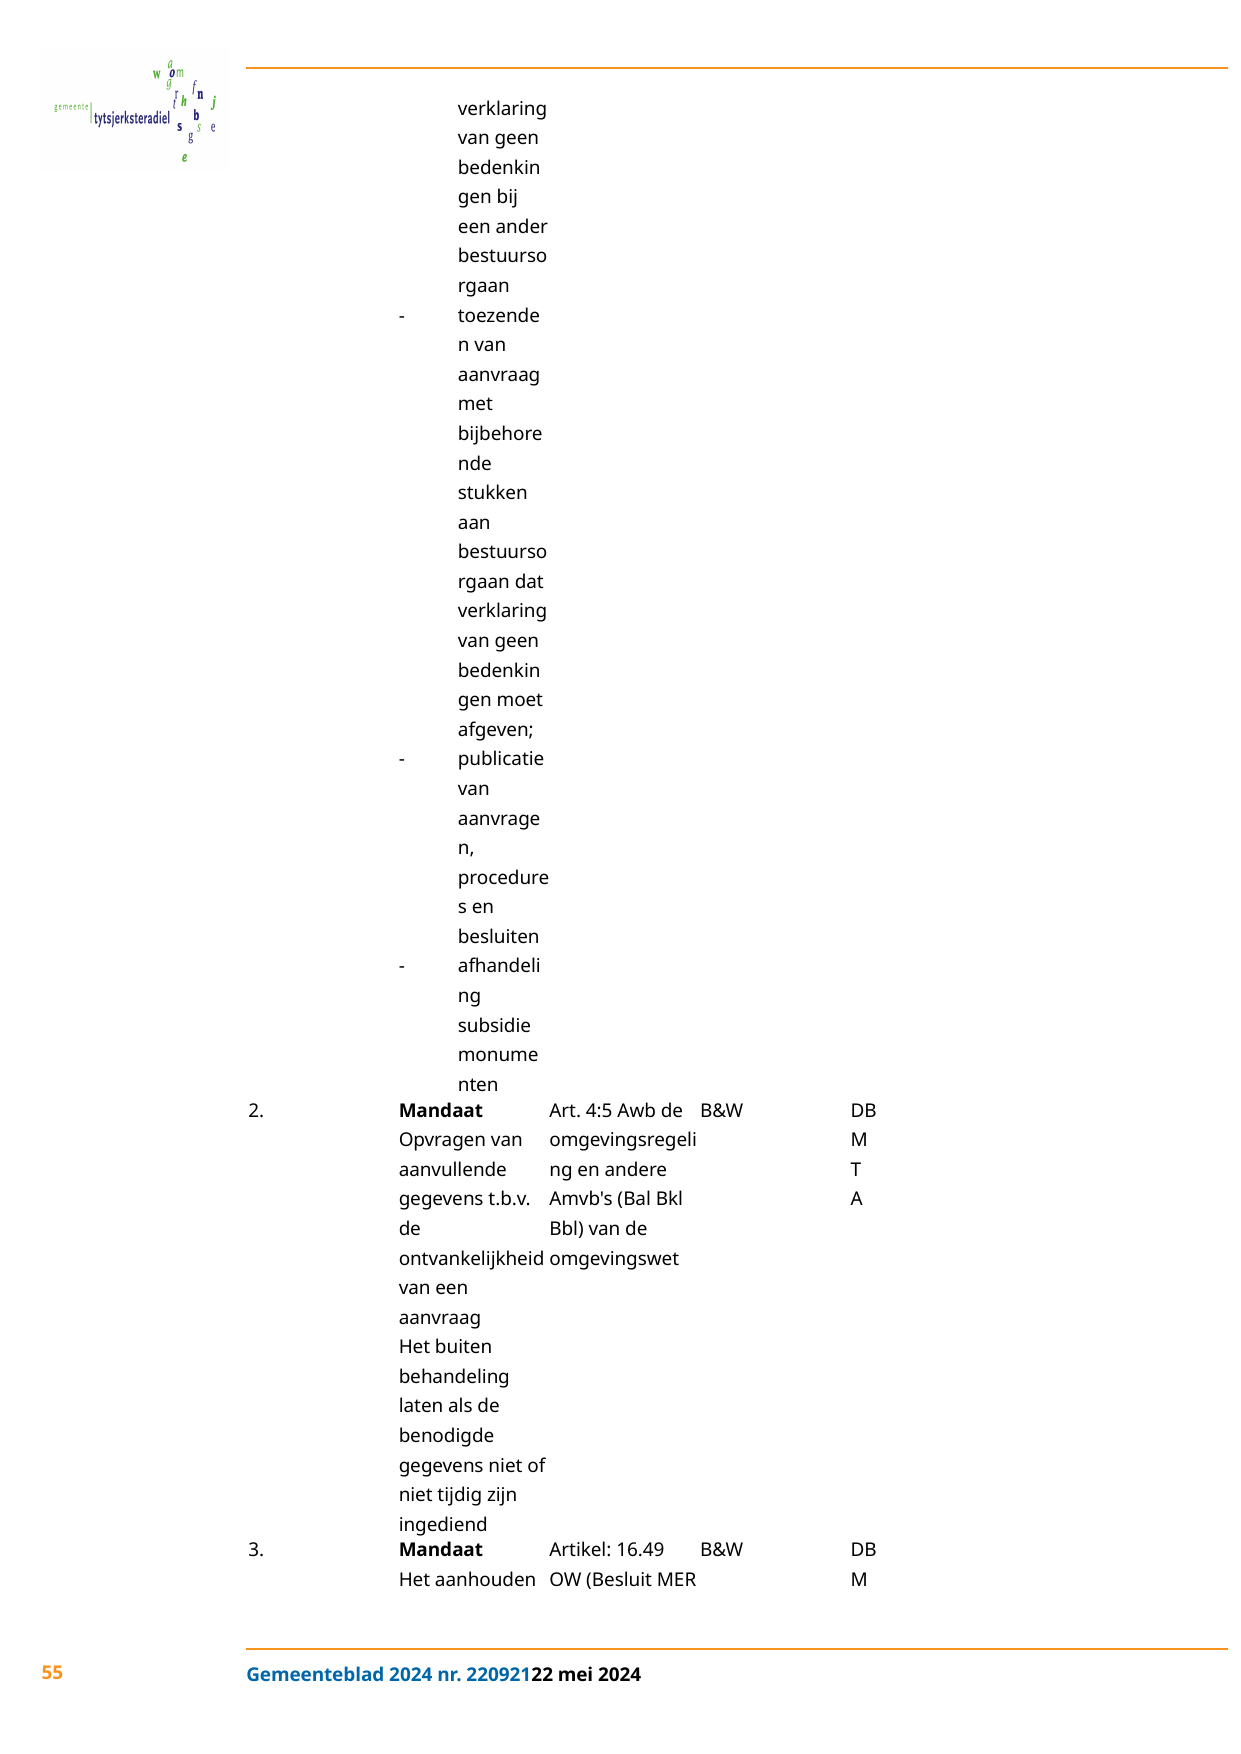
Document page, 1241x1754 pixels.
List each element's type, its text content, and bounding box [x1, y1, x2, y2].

table_cell Mandaat Het aanhouden [399, 1537, 549, 1592]
table_cell verklaring van geen bedenkingen bij een ander bestuursorgaan toezenden van aanvraag met bijbehorende stukken aan bestuursorgaan dat verklaring van geen bedenkingen moet afgeven; publicatie van aanvragen, procedures en besluiten afhandeling subsidie monumenten [399, 95, 549, 1097]
table_cell B&W [700, 1097, 850, 1537]
table_cell [700, 95, 850, 1097]
table_cell Artikel: 16.49 OW (Besluit MER [549, 1537, 700, 1592]
table_cell DB M [850, 1537, 1001, 1592]
picture [41, 47, 231, 172]
table_cell [1001, 1097, 1152, 1537]
table_cell B&W [700, 1537, 850, 1592]
table_cell [850, 95, 1001, 1097]
table_cell Art. 4:5 Awb de omgevingsregeling en andere Amvb's (Bal Bkl Bbl) van de omgevingswet [549, 1097, 700, 1537]
table_cell [1001, 1537, 1152, 1592]
table_cell [1001, 95, 1152, 1097]
table_cell DB M T A [850, 1097, 1001, 1537]
table_cell [549, 95, 700, 1097]
table_cell 2. [248, 1097, 398, 1537]
table_cell [248, 95, 398, 1097]
table_cell Mandaat Opvragen van aanvullende gegevens t.b.v. de ontvankelijkheid van een aanvraag Het buiten behandeling laten als de benodigde gegevens niet of niet tijdig zijn ingediend [399, 1097, 549, 1537]
table_cell 3. [248, 1537, 398, 1592]
